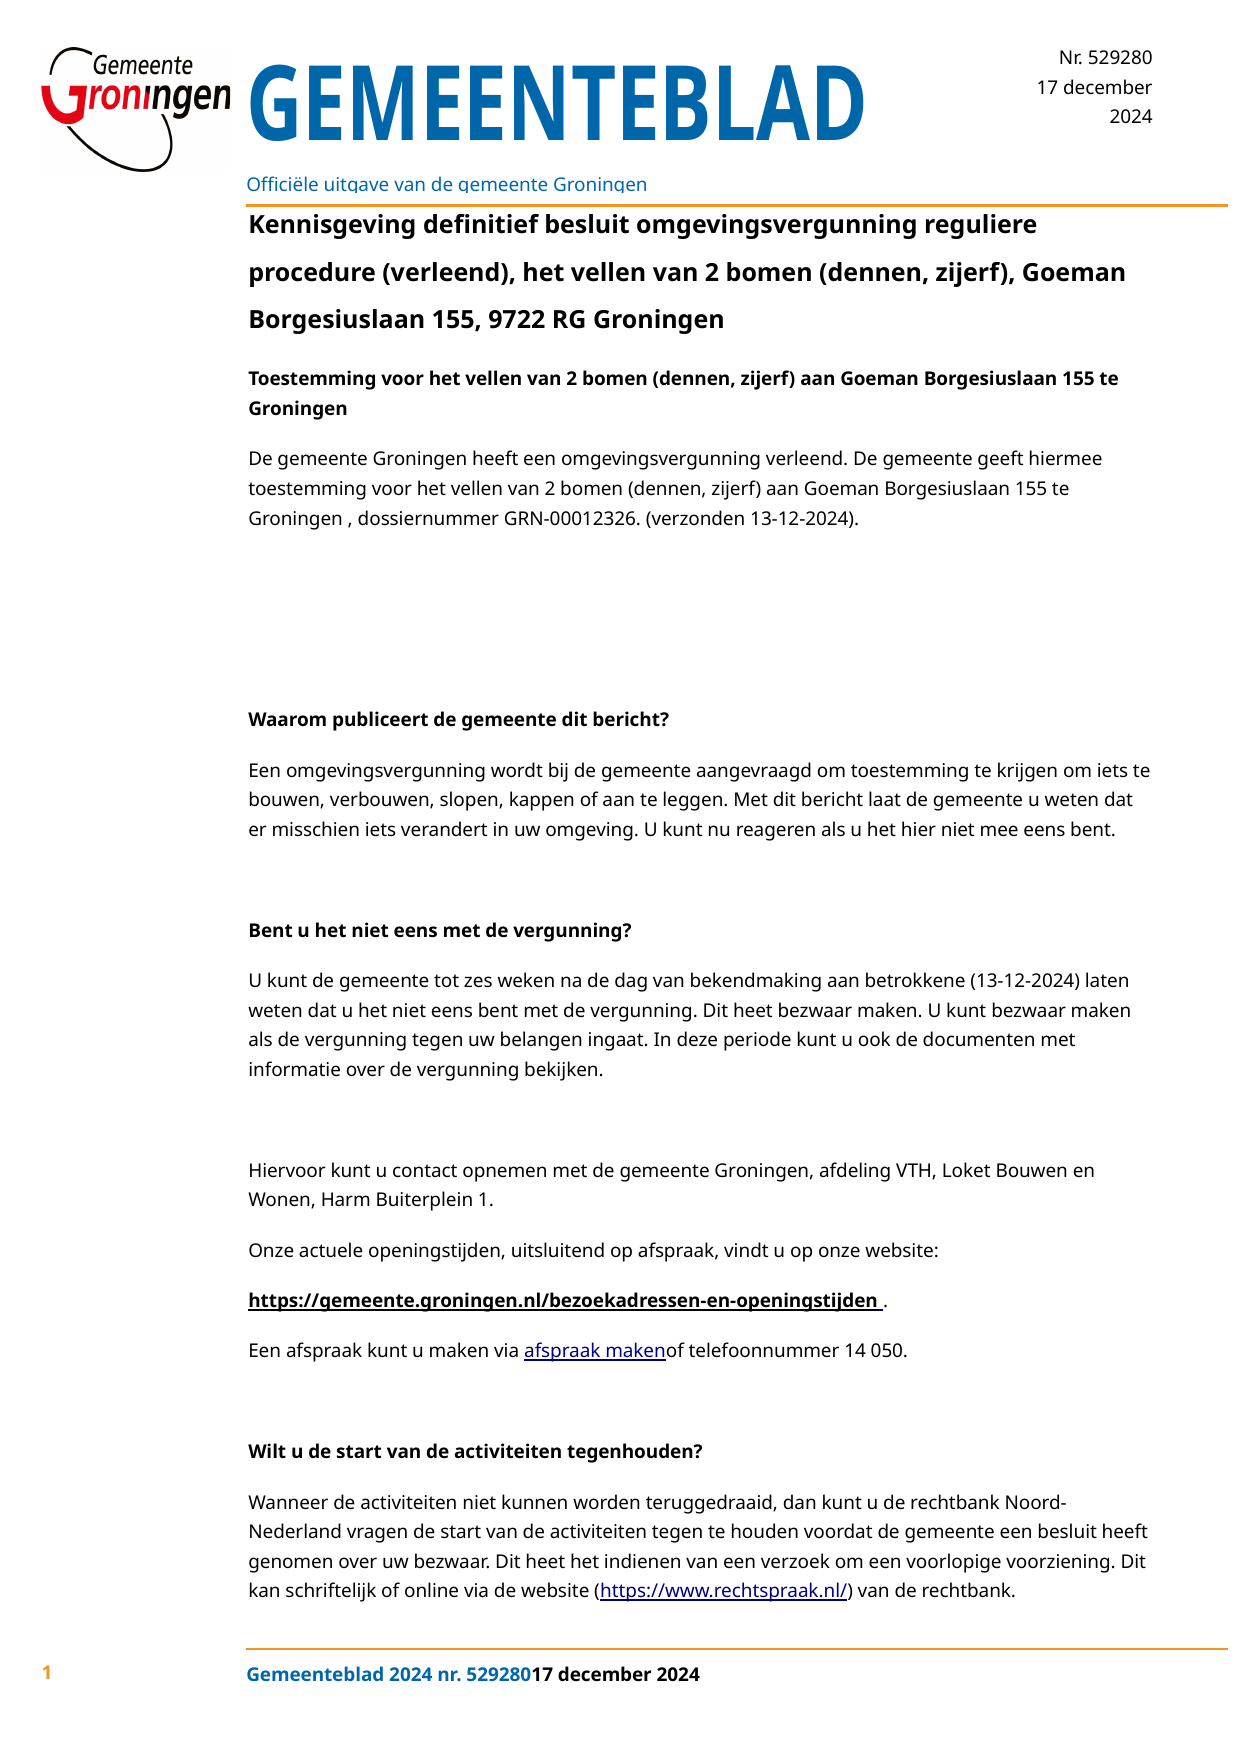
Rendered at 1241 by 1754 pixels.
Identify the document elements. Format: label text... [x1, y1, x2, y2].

text Een omgevingsvergunning wordt bij de gemeente aangevraagd om toestemming te krijgen om iets te bouwen, verbouwen, slopen, kappen of aan te leggen. Met dit bericht laat de gemeente u weten dat er misschien iets verandert in uw omgeving. U kunt nu reageren als u het hier niet mee eens bent. [248, 757, 1152, 842]
text Een afspraak kunt u maken via afspraak makenof telefoonnummer 14 050. [248, 1338, 1152, 1363]
text Bent u het niet eens met de vergunning? [248, 917, 1152, 942]
text Wanneer de activiteiten niet kunnen worden teruggedraaid, dan kunt u de rechtbank Noord-Nederland vragen de start van de activiteiten tegen te houden voordat de gemeente een besluit heeft genomen over uw bezwaar. Dit heet het indienen van een verzoek om een voorlopige voorziening. Dit kan schriftelijk of online via de website (https://www.rechtspraak.nl/) van de rechtbank. [248, 1489, 1152, 1603]
text Kennisgeving definitief besluit omgevingsvergunning reguliere procedure (verleend), het vellen van 2 bomen (dennen, zijerf), Goeman Borgesiuslaan 155, 9722 RG Groningen [248, 207, 1152, 336]
text U kunt de gemeente tot zes weken na de dag van bekendmaking aan betrokkene (13-12-2024) laten weten dat u het niet eens bent met de vergunning. Dit heet bezwaar maken. U kunt bezwaar maken als de vergunning tegen uw belangen ingaat. In deze periode kunt u ook de documenten met informatie over de vergunning bekijken. [248, 967, 1152, 1082]
picture [41, 47, 231, 172]
text Hiervoor kunt u contact opnemen met de gemeente Groningen, afdeling VTH, Loket Bouwen en Wonen, Harm Buiterplein 1. [248, 1157, 1152, 1212]
text https://gemeente.groningen.nl/bezoekadressen-en-openingstijden . [248, 1287, 1152, 1313]
text Onze actuele openingstijden, uitsluitend op afspraak, vindt u op onze website: [248, 1237, 1152, 1262]
text Wilt u de start van de activiteiten tegenhouden? [248, 1438, 1152, 1464]
text Waarom publiceert de gemeente dit bericht? [248, 706, 1152, 732]
text De gemeente Groningen heeft een omgevingsvergunning verleend. De gemeente geeft hiermee toestemming voor het vellen van 2 bomen (dennen, zijerf) aan Goeman Borgesiuslaan 155 te Groningen , dossiernummer GRN-00012326. (verzonden 13-12-2024). [248, 446, 1152, 530]
text Toestemming voor het vellen van 2 bomen (dennen, zijerf) aan Goeman Borgesiuslaan 155 te Groningen [248, 366, 1152, 421]
